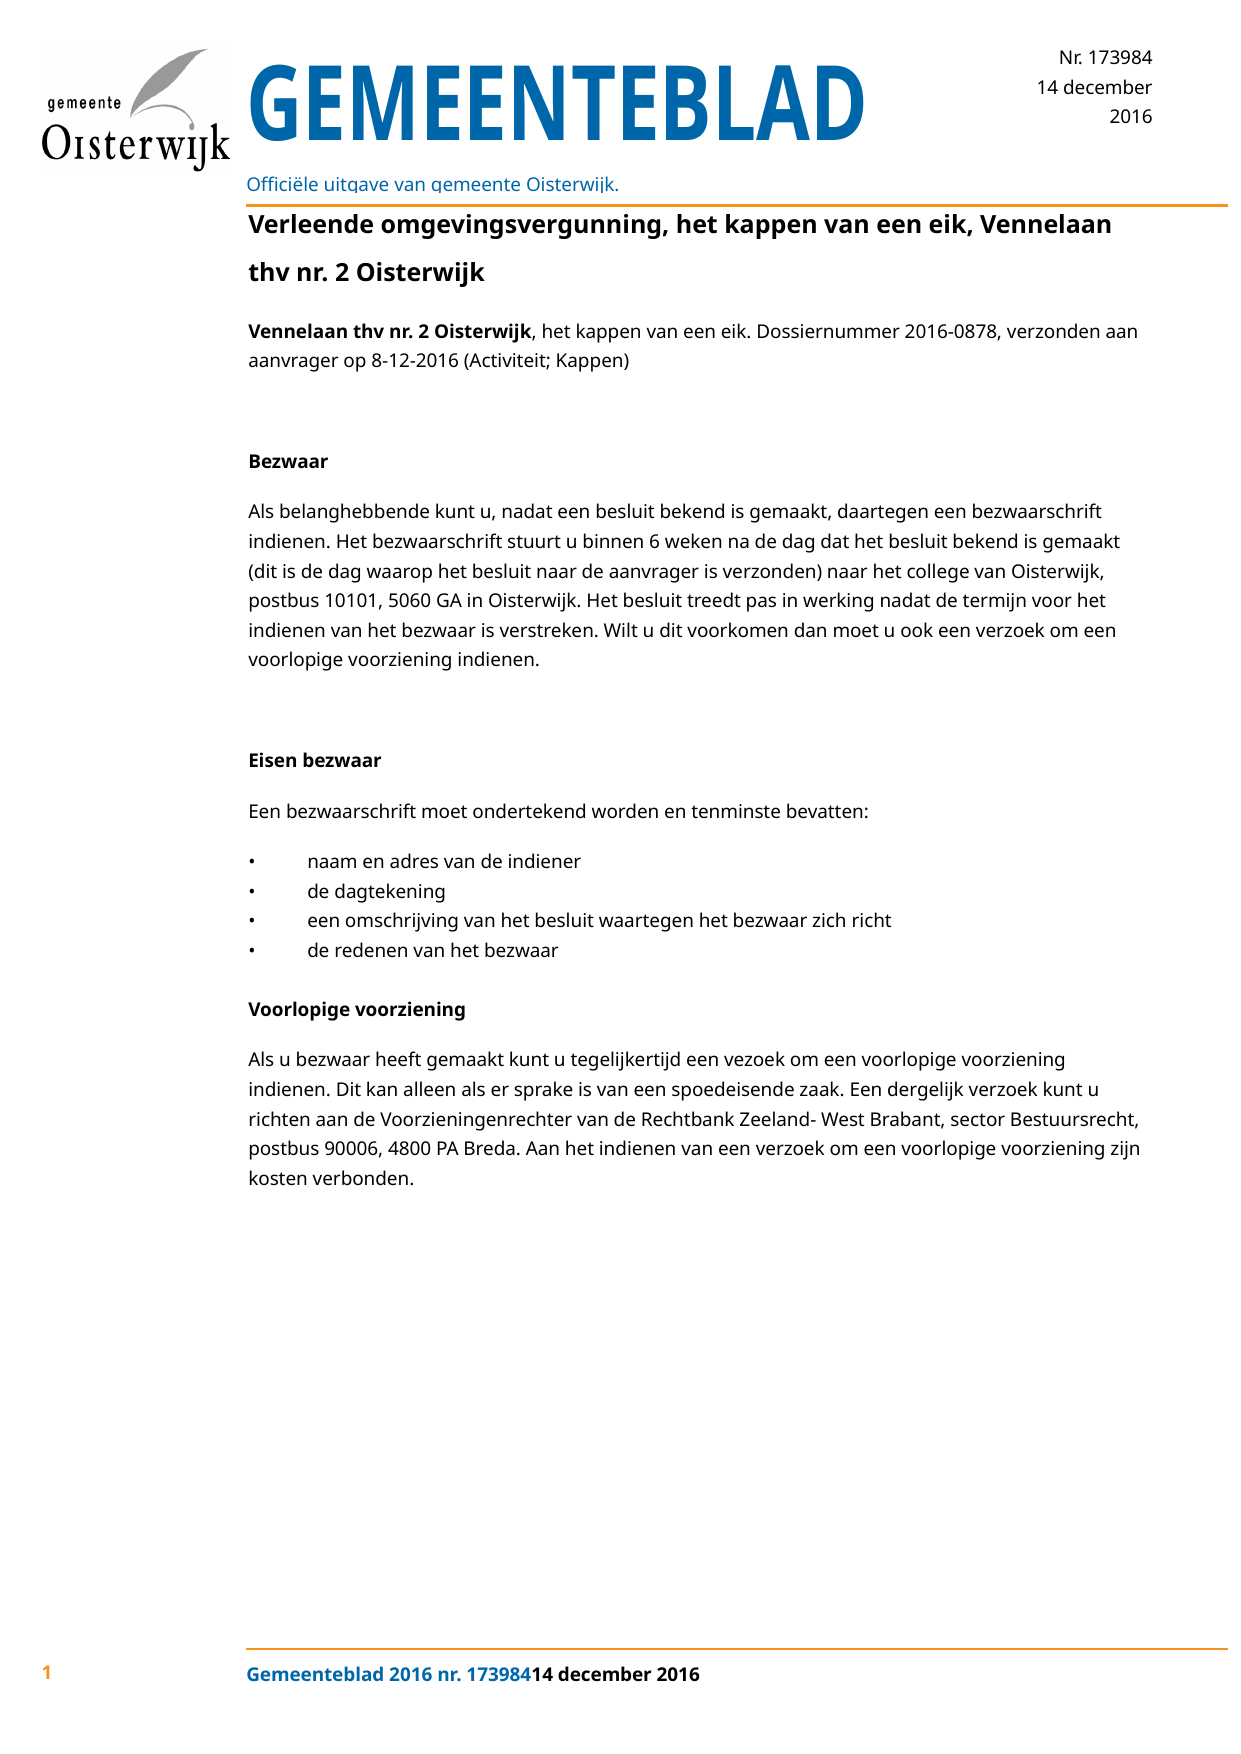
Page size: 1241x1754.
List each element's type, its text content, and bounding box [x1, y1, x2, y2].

list naam en adres van de indiener [248, 848, 1152, 874]
list de dagtekening [248, 878, 1152, 904]
list een omschrijving van het besluit waartegen het bezwaar zich richt [248, 907, 1152, 933]
text Een bezwaarschrift moet ondertekend worden en tenminste bevatten: [248, 798, 1152, 824]
text Bezwaar [248, 448, 1152, 474]
list de redenen van het bezwaar [248, 937, 1152, 963]
text Als u bezwaar heeft gemaakt kunt u tegelijkertijd een vezoek om een voorlopige voorziening indienen. Dit kan alleen als er sprake is van een spoedeisende zaak. Een dergelijk verzoek kunt u richten aan de Voorzieningenrechter van de Rechtbank Zeeland- West Brabant, sector Bestuursrecht, postbus 90006, 4800 PA Breda. Aan het indienen van een verzoek om een voorlopige voorziening zijn kosten verbonden. [248, 1047, 1152, 1191]
text Als belanghebbende kunt u, nadat een besluit bekend is gemaakt, daartegen een bezwaarschrift indienen. Het bezwaarschrift stuurt u binnen 6 weken na de dag dat het besluit bekend is gemaakt (dit is de dag waarop het besluit naar de aanvrager is verzonden) naar het college van Oisterwijk, postbus 10101, 5060 GA in Oisterwijk. Het besluit treedt pas in werking nadat de termijn voor het indienen van het bezwaar is verstreken. Wilt u dit voorkomen dan moet u ook een verzoek om een voorlopige voorziening indienen. [248, 499, 1152, 672]
text Vennelaan thv nr. 2 Oisterwijk, het kappen van een eik. Dossiernummer 2016-0878, verzonden aan aanvrager op 8-12-2016 (Activiteit; Kappen) [248, 318, 1152, 373]
text Voorlopige voorziening [248, 996, 1152, 1022]
text Verleende omgevingsvergunning, het kappen van een eik, Vennelaan thv nr. 2 Oisterwijk [248, 207, 1152, 288]
text Eisen bezwaar [248, 747, 1152, 773]
picture [41, 47, 231, 172]
